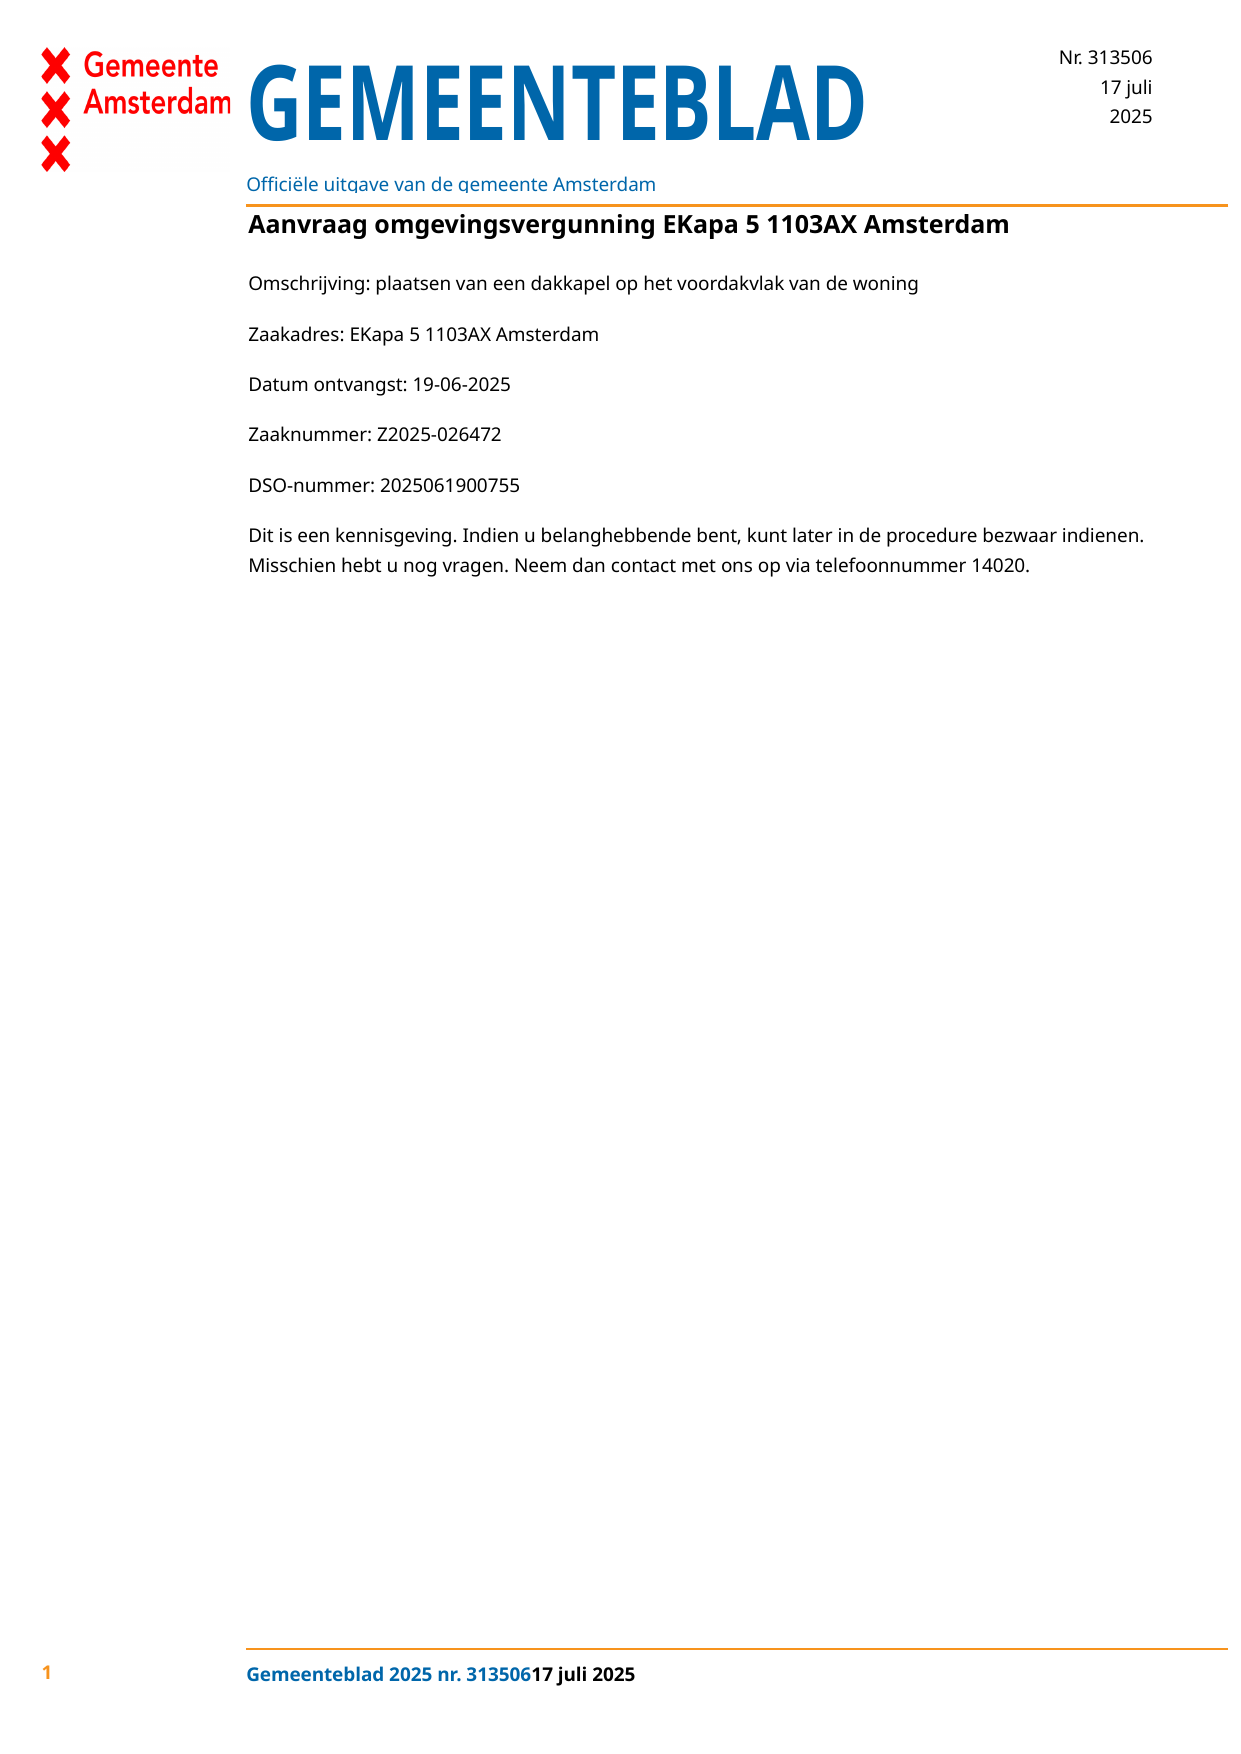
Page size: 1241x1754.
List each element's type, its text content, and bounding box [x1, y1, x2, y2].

text Zaakadres: EKapa 5 1103AX Amsterdam [248, 321, 1152, 346]
text Datum ontvangst: 19-06-2025 [248, 371, 1152, 397]
text Zaaknummer: Z2025-026472 [248, 422, 1152, 447]
text DSO-nummer: 2025061900755 [248, 472, 1152, 498]
text Dit is een kennisgeving. Indien u belanghebbende bent, kunt later in de procedure bezwaar indienen. Misschien hebt u nog vragen. Neem dan contact met ons op via telefoonnummer 14020. [248, 522, 1152, 578]
picture [41, 47, 231, 172]
text Aanvraag omgevingsvergunning EKapa 5 1103AX Amsterdam [248, 207, 1152, 241]
text Omschrijving: plaatsen van een dakkapel op het voordakvlak van de woning [248, 270, 1152, 296]
